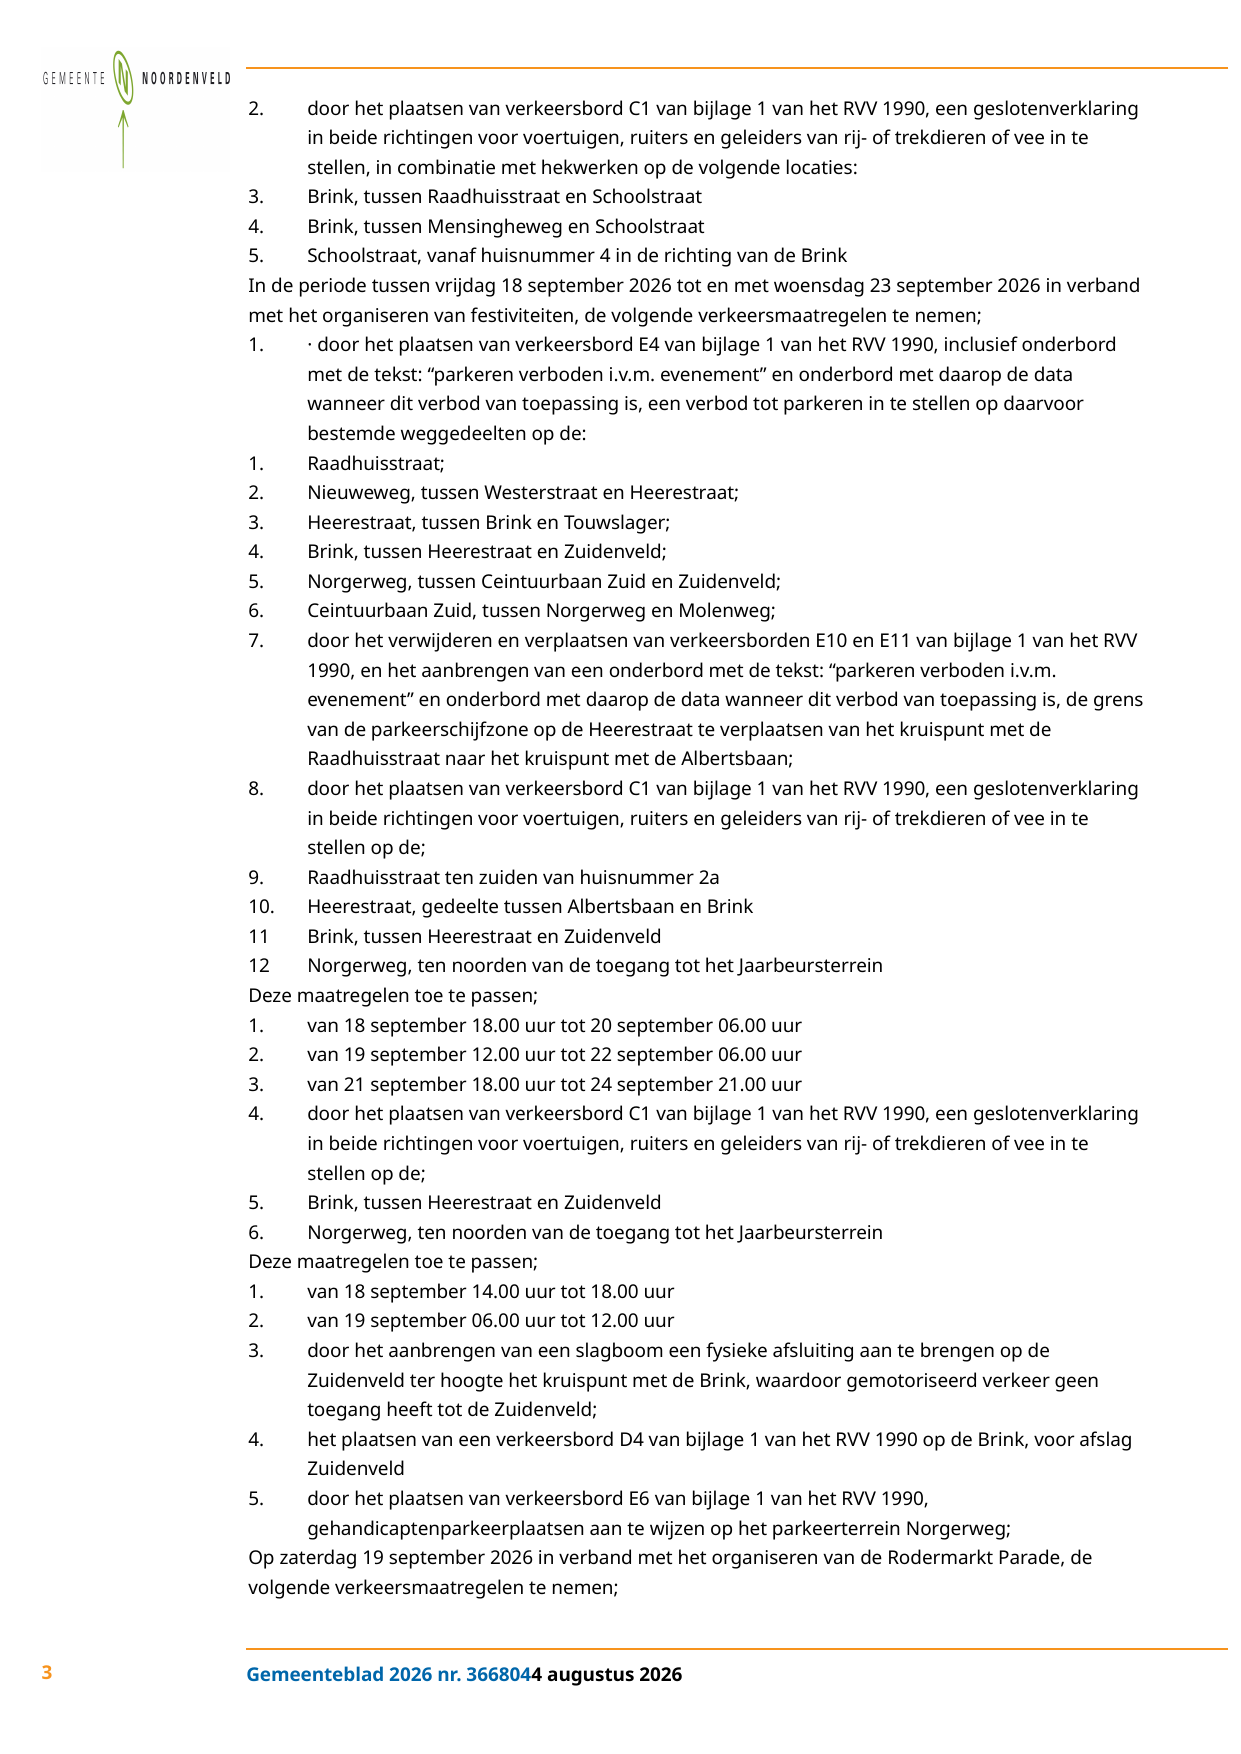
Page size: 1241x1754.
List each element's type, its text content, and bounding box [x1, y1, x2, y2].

list door het plaatsen van verkeersbord C1 van bijlage 1 van het RVV 1990, een geslotenverklaring in beide richtingen voor voertuigen, ruiters en geleiders van rij- of trekdieren of vee in te stellen, in combinatie met hekwerken op de volgende locaties: [248, 95, 1152, 180]
list van 18 september 18.00 uur tot 20 september 06.00 uur [248, 1012, 1152, 1038]
list door het plaatsen van verkeersbord C1 van bijlage 1 van het RVV 1990, een geslotenverklaring in beide richtingen voor voertuigen, ruiters en geleiders van rij- of trekdieren of vee in te stellen op de; [248, 775, 1152, 860]
list Brink, tussen Heerestraat en Zuidenveld [248, 923, 1152, 949]
list Brink, tussen Heerestraat en Zuidenveld; [248, 538, 1152, 564]
list van 19 september 12.00 uur tot 22 september 06.00 uur [248, 1041, 1152, 1067]
list Norgerweg, ten noorden van de toegang tot het Jaarbeursterrein [248, 953, 1152, 978]
list van 19 september 06.00 uur tot 12.00 uur [248, 1308, 1152, 1333]
list door het plaatsen van verkeersbord C1 van bijlage 1 van het RVV 1990, een geslotenverklaring in beide richtingen voor voertuigen, ruiters en geleiders van rij- of trekdieren of vee in te stellen op de; [248, 1101, 1152, 1186]
list Brink, tussen Raadhuisstraat en Schoolstraat [248, 183, 1152, 209]
list van 21 september 18.00 uur tot 24 september 21.00 uur [248, 1071, 1152, 1097]
list Nieuweweg, tussen Westerstraat en Heerestraat; [248, 479, 1152, 505]
list Heerestraat, tussen Brink en Touwslager; [248, 509, 1152, 535]
list door het plaatsen van verkeersbord E6 van bijlage 1 van het RVV 1990, gehandicaptenparkeerplaatsen aan te wijzen op het parkeerterrein Norgerweg; [248, 1485, 1152, 1541]
list Ceintuurbaan Zuid, tussen Norgerweg en Molenweg; [248, 598, 1152, 623]
list Raadhuisstraat; [248, 450, 1152, 476]
list Brink, tussen Heerestraat en Zuidenveld [248, 1189, 1152, 1215]
text Deze maatregelen toe te passen; [248, 1248, 1152, 1274]
list Norgerweg, tussen Ceintuurbaan Zuid en Zuidenveld; [248, 568, 1152, 594]
text Op zaterdag 19 september 2026 in verband met het organiseren van de Rodermarkt Parade, de volgende verkeersmaatregelen te nemen; [248, 1544, 1152, 1600]
list door het aanbrengen van een slagboom een fysieke afsluiting aan te brengen op de Zuidenveld ter hoogte het kruispunt met de Brink, waardoor gemotoriseerd verkeer geen toegang heeft tot de Zuidenveld; [248, 1337, 1152, 1422]
list Schoolstraat, vanaf huisnummer 4 in de richting van de Brink [248, 243, 1152, 268]
text In de periode tussen vrijdag 18 september 2026 tot en met woensdag 23 september 2026 in verband met het organiseren van festiviteiten, de volgende verkeersmaatregelen te nemen; [248, 272, 1152, 328]
list het plaatsen van een verkeersbord D4 van bijlage 1 van het RVV 1990 op de Brink, voor afslag Zuidenveld [248, 1426, 1152, 1481]
list Heerestraat, gedeelte tussen Albertsbaan en Brink [248, 893, 1152, 919]
list van 18 september 14.00 uur tot 18.00 uur [248, 1278, 1152, 1304]
list Norgerweg, ten noorden van de toegang tot het Jaarbeursterrein [248, 1219, 1152, 1245]
list · door het plaatsen van verkeersbord E4 van bijlage 1 van het RVV 1990, inclusief onderbord met de tekst: “parkeren verboden i.v.m. evenement” en onderbord met daarop de data wanneer dit verbod van toepassing is, een verbod tot parkeren in te stellen op daarvoor bestemde weggedeelten op de: [248, 331, 1152, 446]
list Raadhuisstraat ten zuiden van huisnummer 2a [248, 864, 1152, 890]
text Deze maatregelen toe te passen; [248, 982, 1152, 1008]
list door het verwijderen en verplaatsen van verkeersborden E10 en E11 van bijlage 1 van het RVV 1990, en het aanbrengen van een onderbord met de tekst: “parkeren verboden i.v.m. evenement” en onderbord met daarop de data wanneer dit verbod van toepassing is, de grens van de parkeerschijfzone op de Heerestraat te verplaatsen van het kruispunt met de Raadhuisstraat naar het kruispunt met de Albertsbaan; [248, 627, 1152, 771]
picture [41, 47, 231, 172]
list Brink, tussen Mensingheweg en Schoolstraat [248, 213, 1152, 239]
